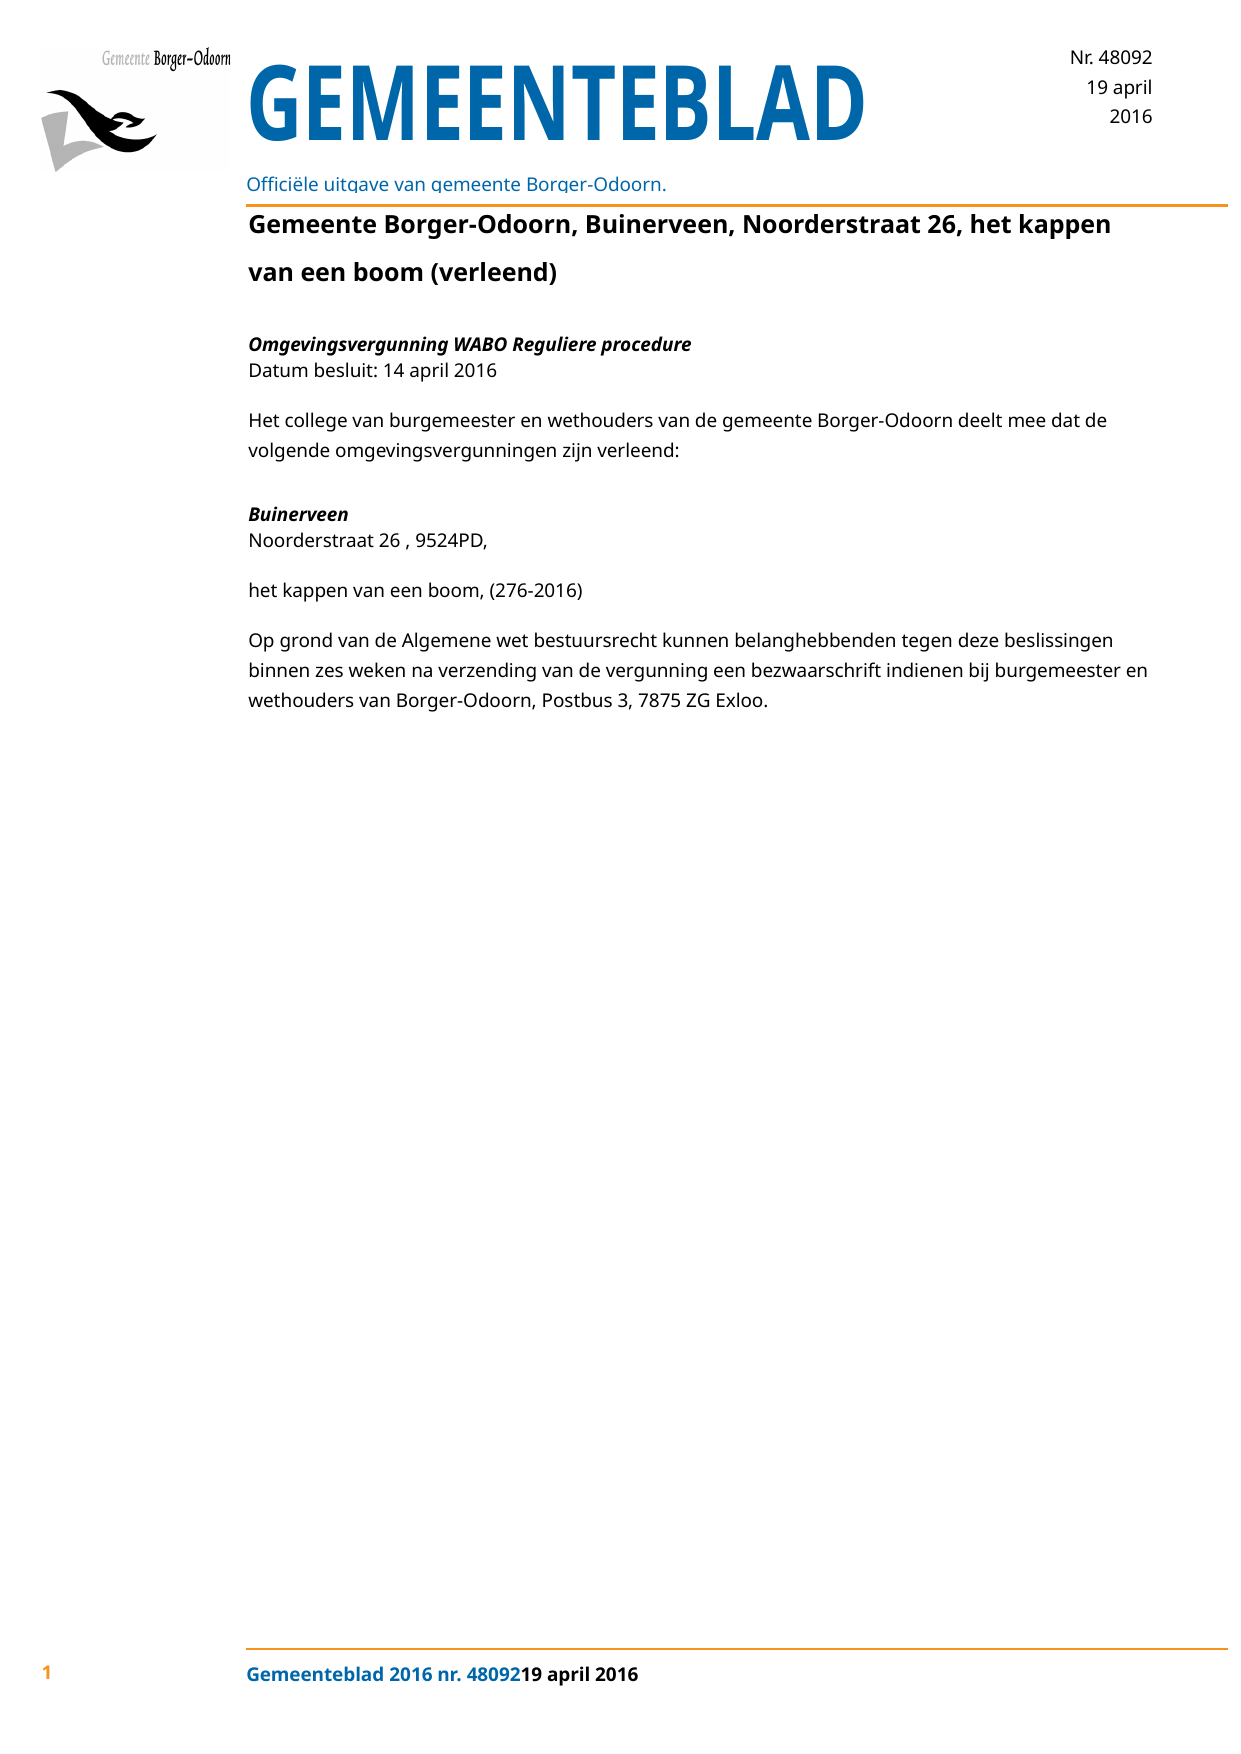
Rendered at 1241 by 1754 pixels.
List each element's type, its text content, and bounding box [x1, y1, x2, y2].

picture [41, 47, 231, 172]
text Buinerveen [248, 501, 1152, 527]
text Op grond van de Algemene wet bestuursrecht kunnen belanghebbenden tegen deze beslissingen binnen zes weken na verzending van de vergunning een bezwaarschrift indienen bij burgemeester en wethouders van Borger-Odoorn, Postbus 3, 7875 ZG Exloo. [248, 628, 1152, 713]
text Datum besluit: 14 april 2016 [248, 357, 1152, 383]
text Het college van burgemeester en wethouders van de gemeente Borger-Odoorn deelt mee dat de volgende omgevingsvergunningen zijn verleend: [248, 408, 1152, 463]
text Omgevingsvergunning WABO Reguliere procedure [248, 331, 1152, 357]
text het kappen van een boom, (276-2016) [248, 577, 1152, 603]
text Noorderstraat 26 , 9524PD, [248, 527, 1152, 553]
text Gemeente Borger-Odoorn, Buinerveen, Noorderstraat 26, het kappen van een boom (verleend) [248, 207, 1152, 288]
